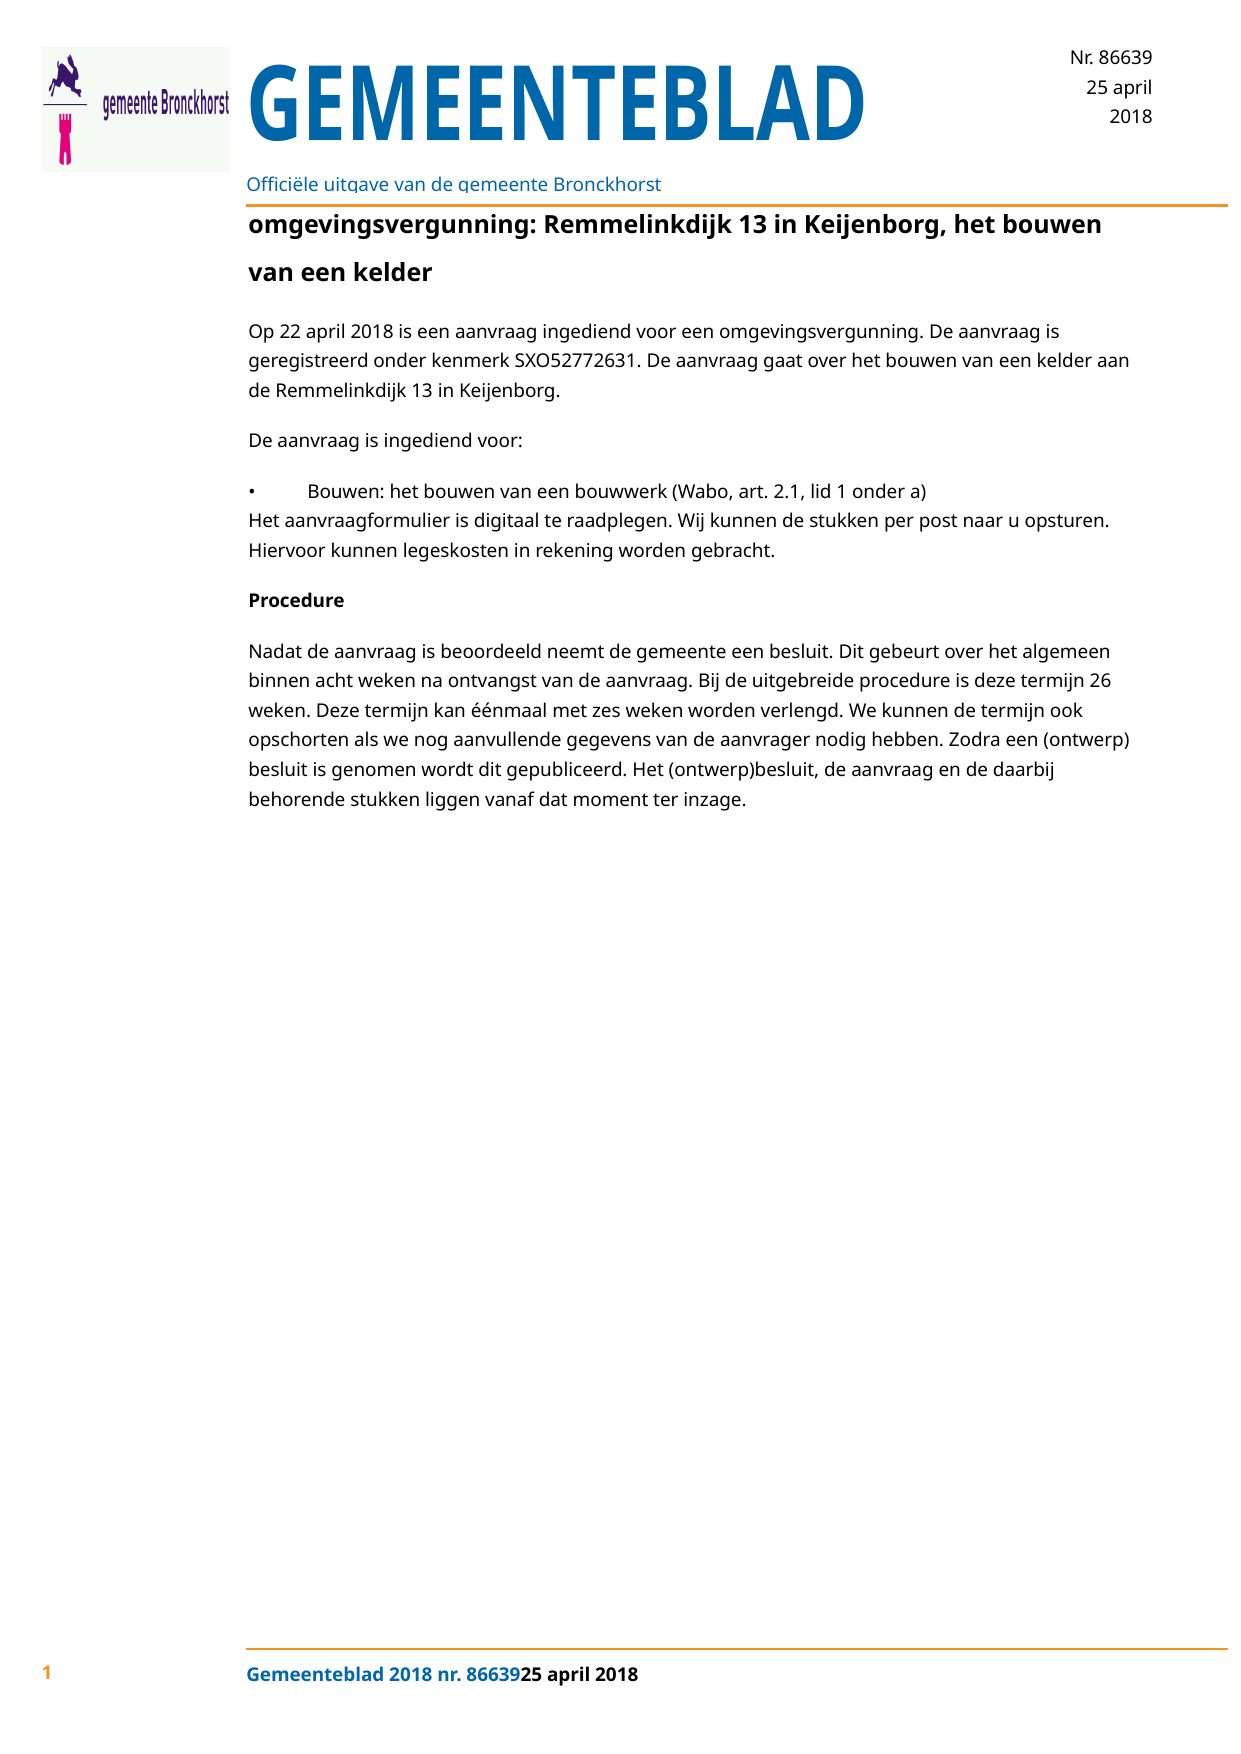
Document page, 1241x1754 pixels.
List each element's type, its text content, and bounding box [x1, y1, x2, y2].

text De aanvraag is ingediend voor: [248, 427, 1152, 453]
text Op 22 april 2018 is een aanvraag ingediend voor een omgevingsvergunning. De aanvraag is geregistreerd onder kenmerk SXO52772631. De aanvraag gaat over het bouwen van een kelder aan de Remmelinkdijk 13 in Keijenborg. [248, 318, 1152, 403]
picture [41, 47, 231, 172]
text Nadat de aanvraag is beoordeeld neemt de gemeente een besluit. Dit gebeurt over het algemeen binnen acht weken na ontvangst van de aanvraag. Bij de uitgebreide procedure is deze termijn 26 weken. Deze termijn kan éénmaal met zes weken worden verlengd. We kunnen de termijn ook opschorten als we nog aanvullende gegevens van de aanvrager nodig hebben. Zodra een (ontwerp) besluit is genomen wordt dit gepubliceerd. Het (ontwerp)besluit, de aanvraag en de daarbij behorende stukken liggen vanaf dat moment ter inzage. [248, 638, 1152, 812]
text omgevingsvergunning: Remmelinkdijk 13 in Keijenborg, het bouwen van een kelder [248, 207, 1152, 288]
list Bouwen: het bouwen van een bouwwerk (Wabo, art. 2.1, lid 1 onder a) [248, 478, 1152, 504]
text Procedure [248, 587, 1152, 613]
text Het aanvraagformulier is digitaal te raadplegen. Wij kunnen de stukken per post naar u opsturen. Hiervoor kunnen legeskosten in rekening worden gebracht. [248, 507, 1152, 563]
